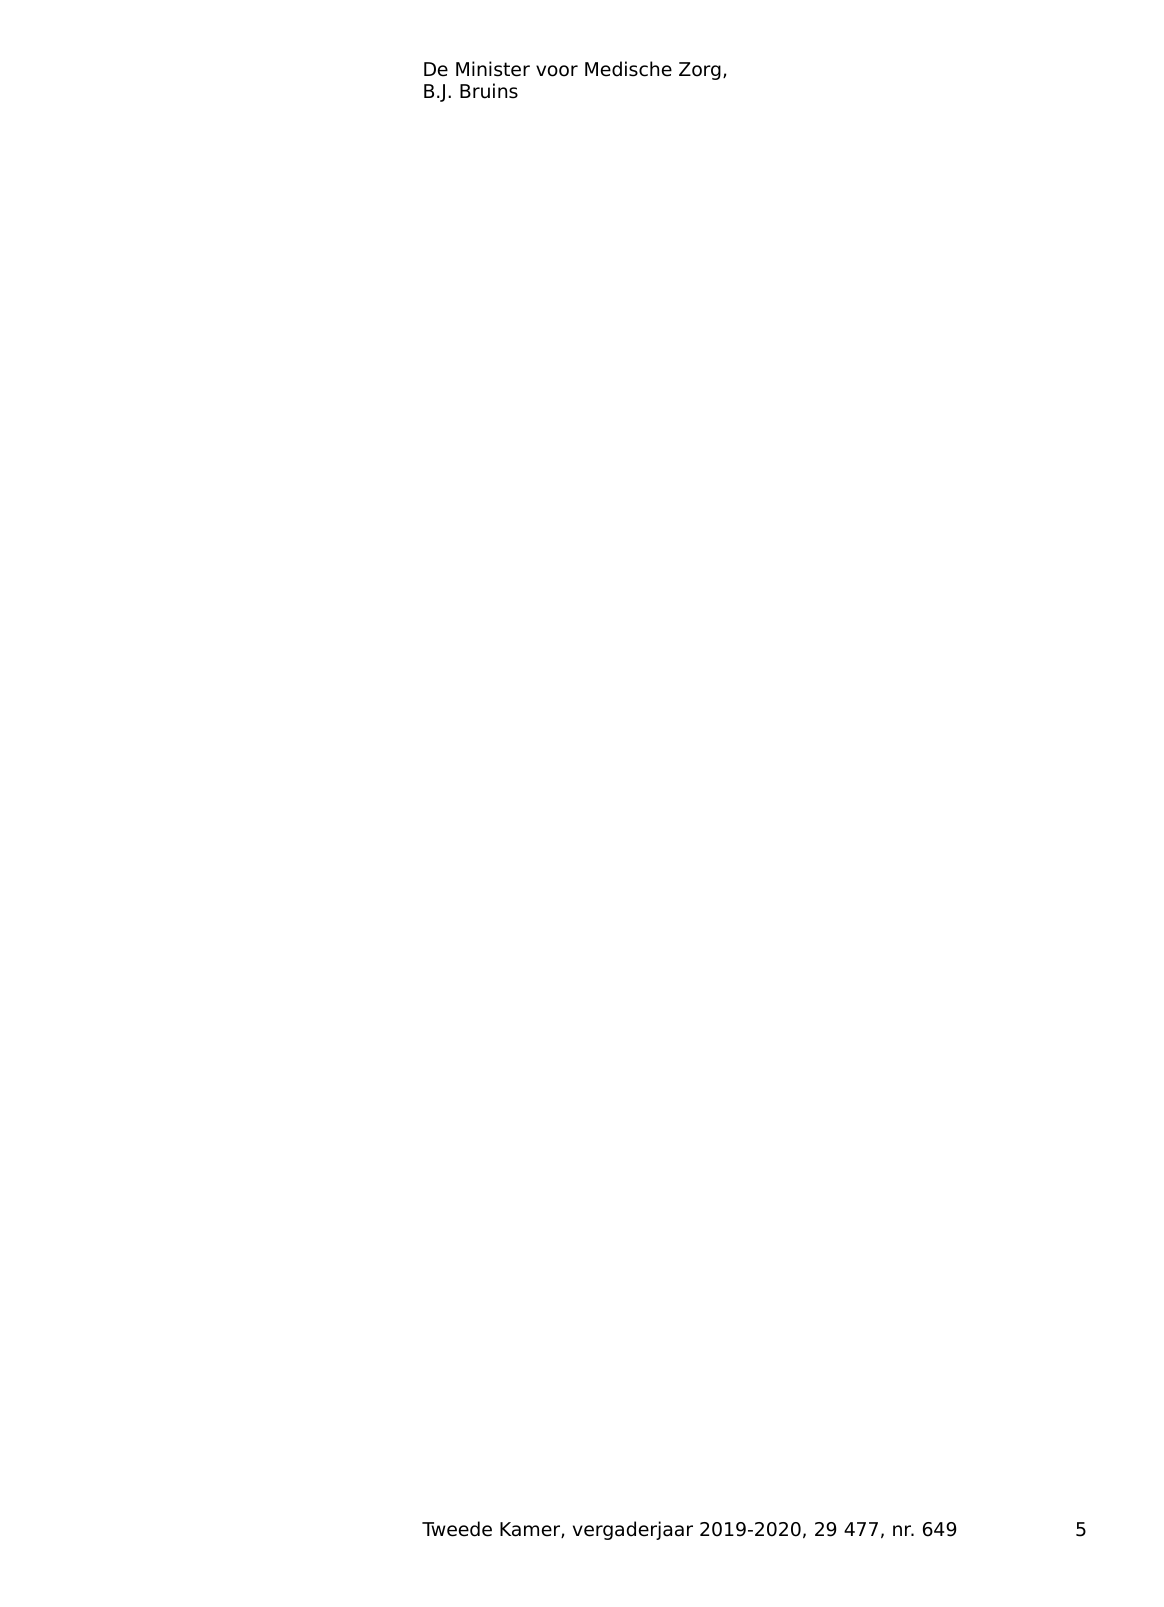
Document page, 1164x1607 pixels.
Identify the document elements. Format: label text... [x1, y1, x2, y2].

text De Minister voor Medische Zorg, B.J. Bruins [422, 59, 1087, 103]
